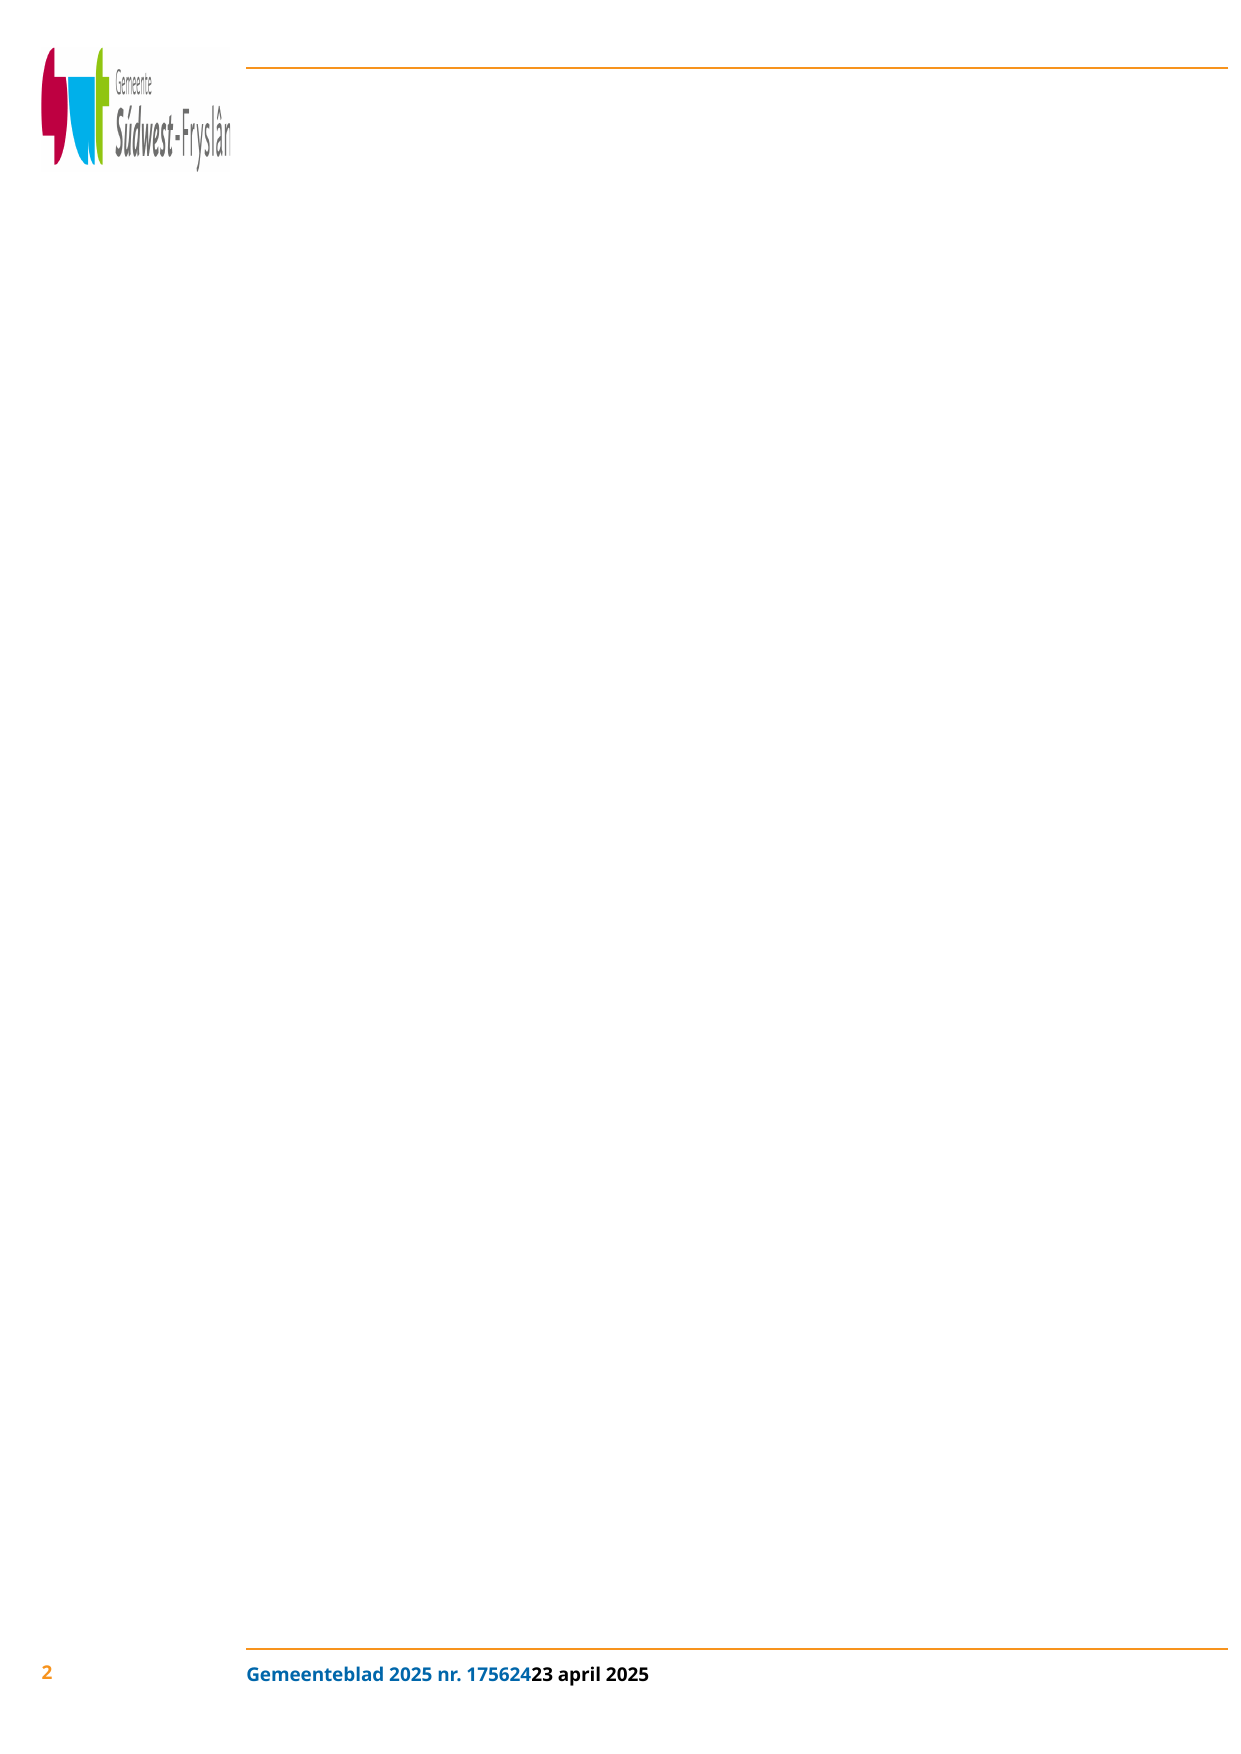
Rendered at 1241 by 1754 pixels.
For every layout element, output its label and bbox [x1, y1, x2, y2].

picture [41, 47, 231, 172]
